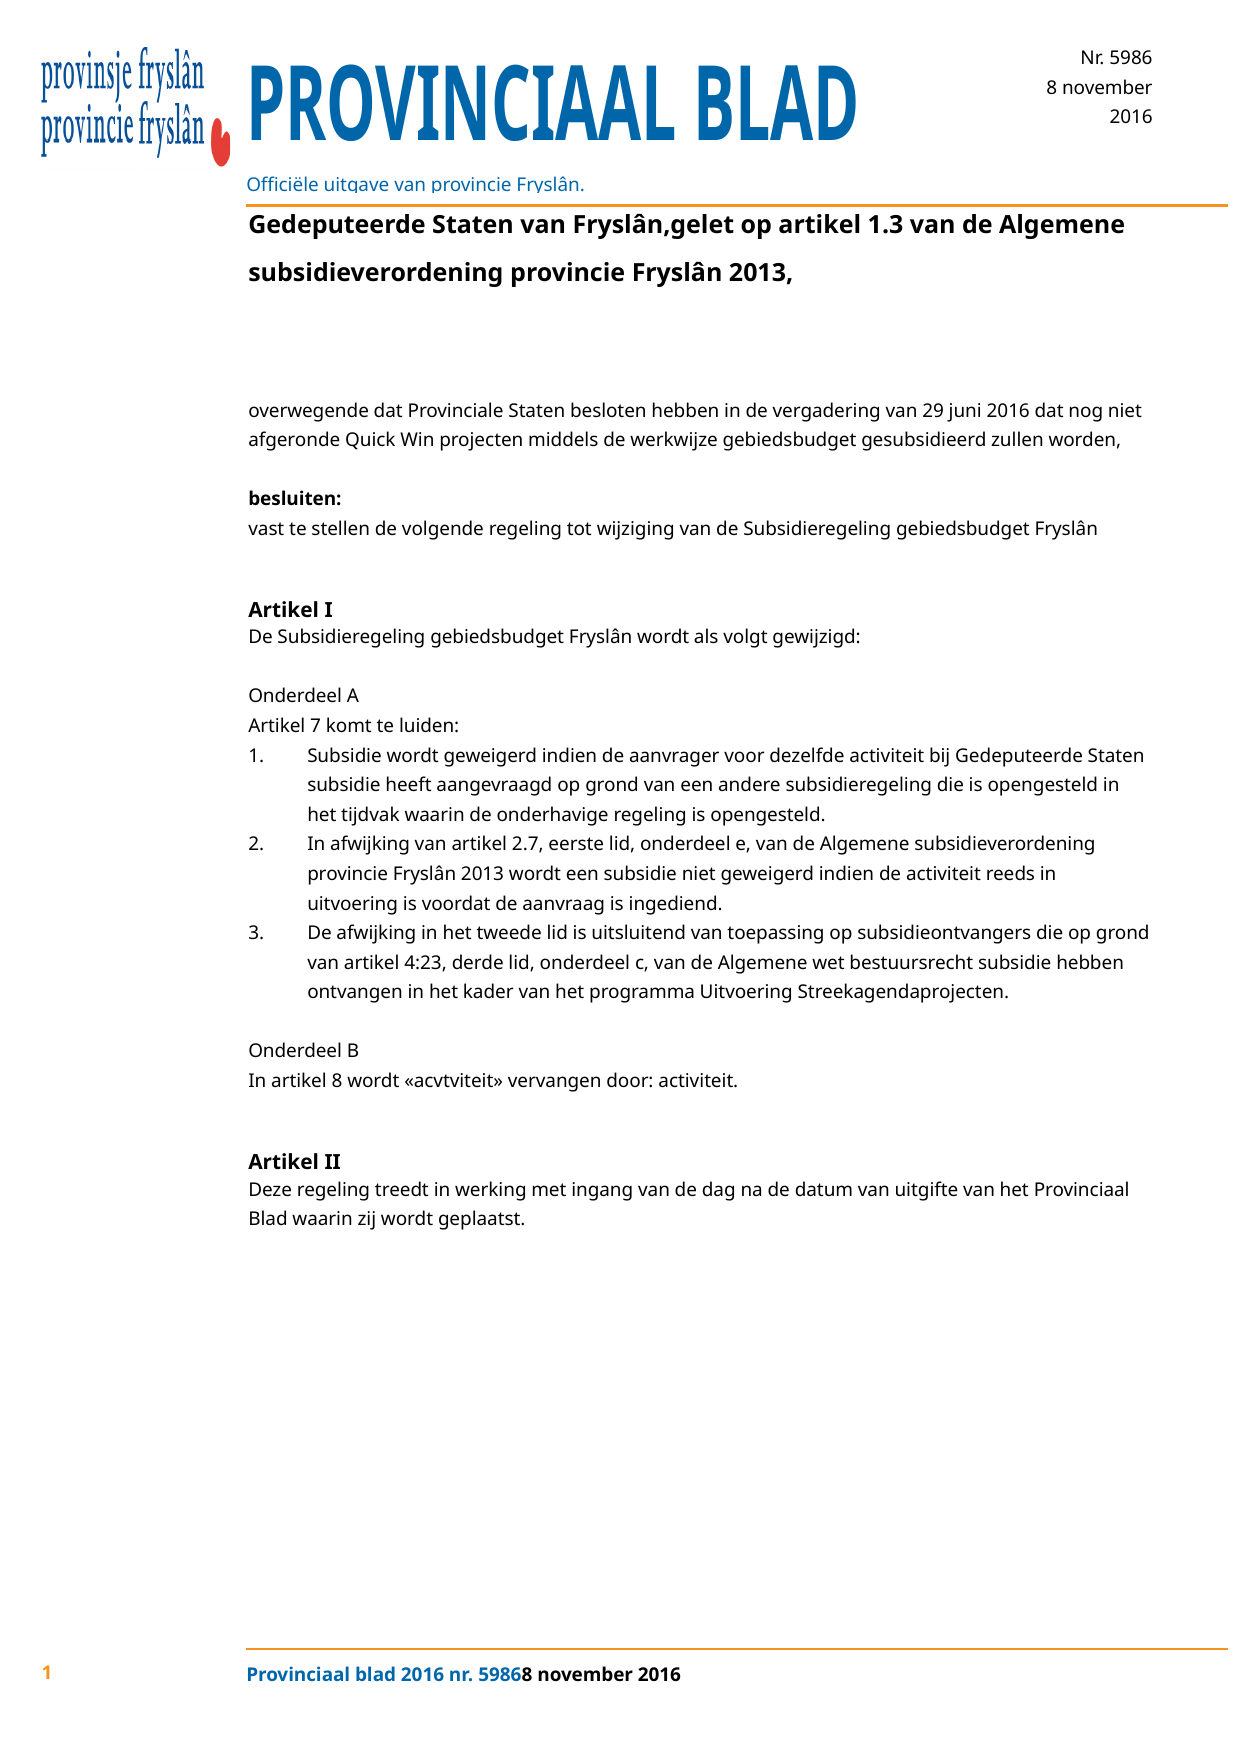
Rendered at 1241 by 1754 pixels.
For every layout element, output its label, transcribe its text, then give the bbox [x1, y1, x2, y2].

text overwegende dat Provinciale Staten besloten hebben in de vergadering van 29 juni 2016 dat nog niet afgeronde Quick Win projecten middels de werkwijze gebiedsbudget gesubsidieerd zullen worden, [248, 397, 1152, 452]
text Onderdeel A [248, 683, 1152, 708]
text Artikel 7 komt te luiden: [248, 712, 1152, 738]
picture [41, 47, 231, 172]
text besluiten: [248, 486, 1152, 511]
text Artikel II [248, 1147, 1152, 1176]
text Deze regeling treedt in werking met ingang van de dag na de datum van uitgifte van het Provinciaal Blad waarin zij wordt geplaatst. [248, 1176, 1152, 1231]
list In afwijking van artikel 2.7, eerste lid, onderdeel e, van de Algemene subsidieverordening provincie Fryslân 2013 wordt een subsidie niet geweigerd indien de activiteit reeds in uitvoering is voordat de aanvraag is ingediend. [248, 831, 1152, 916]
list Subsidie wordt geweigerd indien de aanvrager voor dezelfde activiteit bij Gedeputeerde Staten subsidie heeft aangevraagd op grond van een andere subsidieregeling die is opengesteld in het tijdvak waarin de onderhavige regeling is opengesteld. [248, 742, 1152, 827]
text De Subsidieregeling gebiedsbudget Fryslân wordt als volgt gewijzigd: [248, 623, 1152, 649]
text Artikel I [248, 595, 1152, 623]
text vast te stellen de volgende regeling tot wijziging van de Subsidieregeling gebiedsbudget Fryslân [248, 515, 1152, 541]
text Gedeputeerde Staten van Fryslân,gelet op artikel 1.3 van de Algemene subsidieverordening provincie Fryslân 2013, [248, 207, 1152, 288]
text Onderdeel B [248, 1038, 1152, 1063]
list De afwijking in het tweede lid is uitsluitend van toepassing op subsidieontvangers die op grond van artikel 4:23, derde lid, onderdeel c, van de Algemene wet bestuursrecht subsidie hebben ontvangen in het kader van het programma Uitvoering Streekagendaprojecten. [248, 919, 1152, 1004]
text In artikel 8 wordt «acvtviteit» vervangen door: activiteit. [248, 1067, 1152, 1093]
